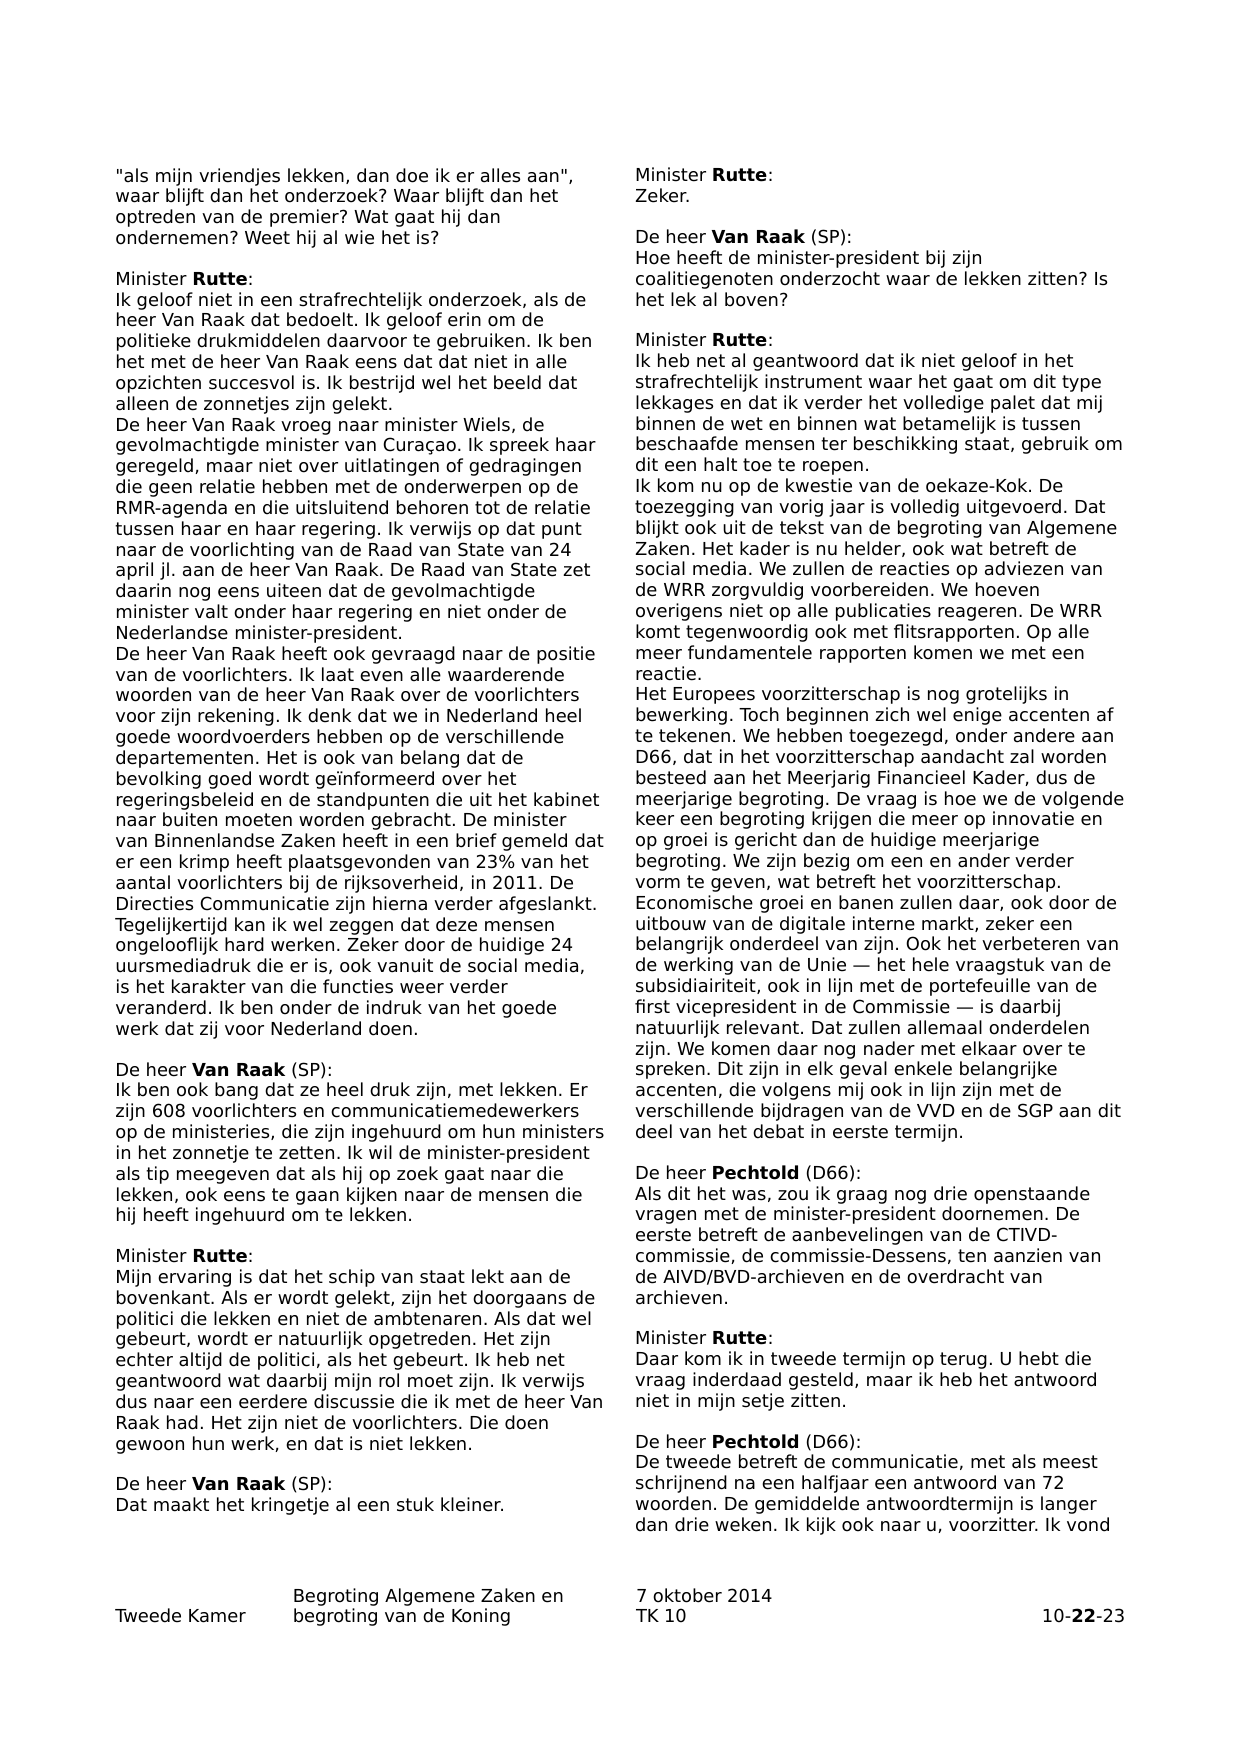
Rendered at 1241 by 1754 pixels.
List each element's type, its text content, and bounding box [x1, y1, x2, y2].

text Hoe heeft de minister-president bij zijn coalitiegenoten onderzocht waar de lekken zitten? Is het lek al boven? [635, 248, 1125, 310]
text De heer Van Raak (SP): [115, 1474, 605, 1495]
text Zeker. [635, 186, 1125, 207]
text Minister Rutte: [115, 1246, 605, 1267]
text Mijn ervaring is dat het schip van staat lekt aan de bovenkant. Als er wordt gelekt, zijn het doorgaans de politici die lekken en niet de ambtenaren. Als dat wel gebeurt, wordt er natuurlijk opgetreden. Het zijn echter altijd de politici, als het gebeurt. Ik heb net geantwoord wat daarbij mijn rol moet zijn. Ik verwijs dus naar een eerdere discussie die ik met de heer Van Raak had. Het zijn niet de voorlichters. Die doen gewoon hun werk, en dat is niet lekken. [115, 1267, 605, 1454]
text De heer Van Raak (SP): [115, 1059, 605, 1080]
text Minister Rutte: [115, 269, 605, 289]
text Minister Rutte: [635, 165, 1125, 186]
text "als mijn vriendjes lekken, dan doe ik er alles aan", waar blijft dan het onderzoek? Waar blijft dan het optreden van de premier? Wat gaat hij dan ondernemen? Weet hij al wie het is? [115, 165, 605, 249]
text De heer Van Raak vroeg naar minister Wiels, de gevolmachtigde minister van Curaçao. Ik spreek haar geregeld, maar niet over uitlatingen of gedragingen die geen relatie hebben met de onderwerpen op de RMR-agenda en die uitsluitend behoren tot de relatie tussen haar en haar regering. Ik verwijs op dat punt naar de voorlichting van de Raad van State van 24 april jl. aan de heer Van Raak. De Raad van State zet daarin nog eens uiteen dat de gevolmachtigde minister valt onder haar regering en niet onder de Nederlandse minister-president. [115, 414, 605, 643]
text Ik geloof niet in een strafrechtelijk onderzoek, als de heer Van Raak dat bedoelt. Ik geloof erin om de politieke drukmiddelen daarvoor te gebruiken. Ik ben het met de heer Van Raak eens dat dat niet in alle opzichten succesvol is. Ik bestrijd wel het beeld dat alleen de zonnetjes zijn gelekt. [115, 289, 605, 414]
text De tweede betreft de communicatie, met als meest schrijnend na een halfjaar een antwoord van 72 woorden. De gemiddelde antwoordtermijn is langer dan drie weken. Ik kijk ook naar u, voorzitter. Ik vond [635, 1452, 1125, 1536]
text Het Europees voorzitterschap is nog grotelijks in bewerking. Toch beginnen zich wel enige accenten af te tekenen. We hebben toegezegd, onder andere aan D66, dat in het voorzitterschap aandacht zal worden besteed aan het Meerjarig Financieel Kader, dus de meerjarige begroting. De vraag is hoe we de volgende keer een begroting krijgen die meer op innovatie en op groei is gericht dan de huidige meerjarige begroting. We zijn bezig om een en ander verder vorm te geven, wat betreft het voorzitterschap. Economische groei en banen zullen daar, ook door de uitbouw van de digitale interne markt, zeker een belangrijk onderdeel van zijn. Ook het verbeteren van de werking van de Unie — het hele vraagstuk van de subsidiairiteit, ook in lijn met de portefeuille van de first vicepresident in de Commissie — is daarbij natuurlijk relevant. Dat zullen allemaal onderdelen zijn. We komen daar nog nader met elkaar over te spreken. Dit zijn in elk geval enkele belangrijke accenten, die volgens mij ook in lijn zijn met de verschillende bijdragen van de VVD en de SGP aan dit deel van het debat in eerste termijn. [635, 684, 1125, 1142]
text Ik ben ook bang dat ze heel druk zijn, met lekken. Er zijn 608 voorlichters en communicatiemedewerkers op de ministeries, die zijn ingehuurd om hun ministers in het zonnetje te zetten. Ik wil de minister-president als tip meegeven dat als hij op zoek gaat naar die lekken, ook eens te gaan kijken naar de mensen die hij heeft ingehuurd om te lekken. [115, 1080, 605, 1226]
text De heer Van Raak (SP): [635, 227, 1125, 248]
text Minister Rutte: [635, 1328, 1125, 1349]
text De heer Pechtold (D66): [635, 1162, 1125, 1183]
text Ik heb net al geantwoord dat ik niet geloof in het strafrechtelijk instrument waar het gaat om dit type lekkages en dat ik verder het volledige palet dat mij binnen de wet en binnen wat betamelijk is tussen beschaafde mensen ter beschikking staat, gebruik om dit een halt toe te roepen. [635, 351, 1125, 476]
text Als dit het was, zou ik graag nog drie openstaande vragen met de minister-president doornemen. De eerste betreft de aanbevelingen van de CTIVD-commissie, de commissie-Dessens, ten aanzien van de AIVD/BVD-archieven en de overdracht van archieven. [635, 1183, 1125, 1308]
text De heer Van Raak heeft ook gevraagd naar de positie van de voorlichters. Ik laat even alle waarderende woorden van de heer Van Raak over de voorlichters voor zijn rekening. Ik denk dat we in Nederland heel goede woordvoerders hebben op de verschillende departementen. Het is ook van belang dat de bevolking goed wordt geïnformeerd over het regeringsbeleid en de standpunten die uit het kabinet naar buiten moeten worden gebracht. De minister van Binnenlandse Zaken heeft in een brief gemeld dat er een krimp heeft plaatsgevonden van 23% van het aantal voorlichters bij de rijksoverheid, in 2011. De Directies Communicatie zijn hierna verder afgeslankt. Tegelijkertijd kan ik wel zeggen dat deze mensen ongelooflijk hard werken. Zeker door de huidige 24 uursmediadruk die er is, ook vanuit de social media, is het karakter van die functies weer verder veranderd. Ik ben onder de indruk van het goede werk dat zij voor Nederland doen. [115, 643, 605, 1039]
text Daar kom ik in tweede termijn op terug. U hebt die vraag inderdaad gesteld, maar ik heb het antwoord niet in mijn setje zitten. [635, 1349, 1125, 1411]
text Minister Rutte: [635, 330, 1125, 351]
text Dat maakt het kringetje al een stuk kleiner. [115, 1495, 605, 1516]
text De heer Pechtold (D66): [635, 1431, 1125, 1452]
text Ik kom nu op de kwestie van de oekaze-Kok. De toezegging van vorig jaar is volledig uitgevoerd. Dat blijkt ook uit de tekst van de begroting van Algemene Zaken. Het kader is nu helder, ook wat betreft de social media. We zullen de reacties op adviezen van de WRR zorgvuldig voorbereiden. We hoeven overigens niet op alle publicaties reageren. De WRR komt tegenwoordig ook met flitsrapporten. Op alle meer fundamentele rapporten komen we met een reactie. [635, 476, 1125, 684]
